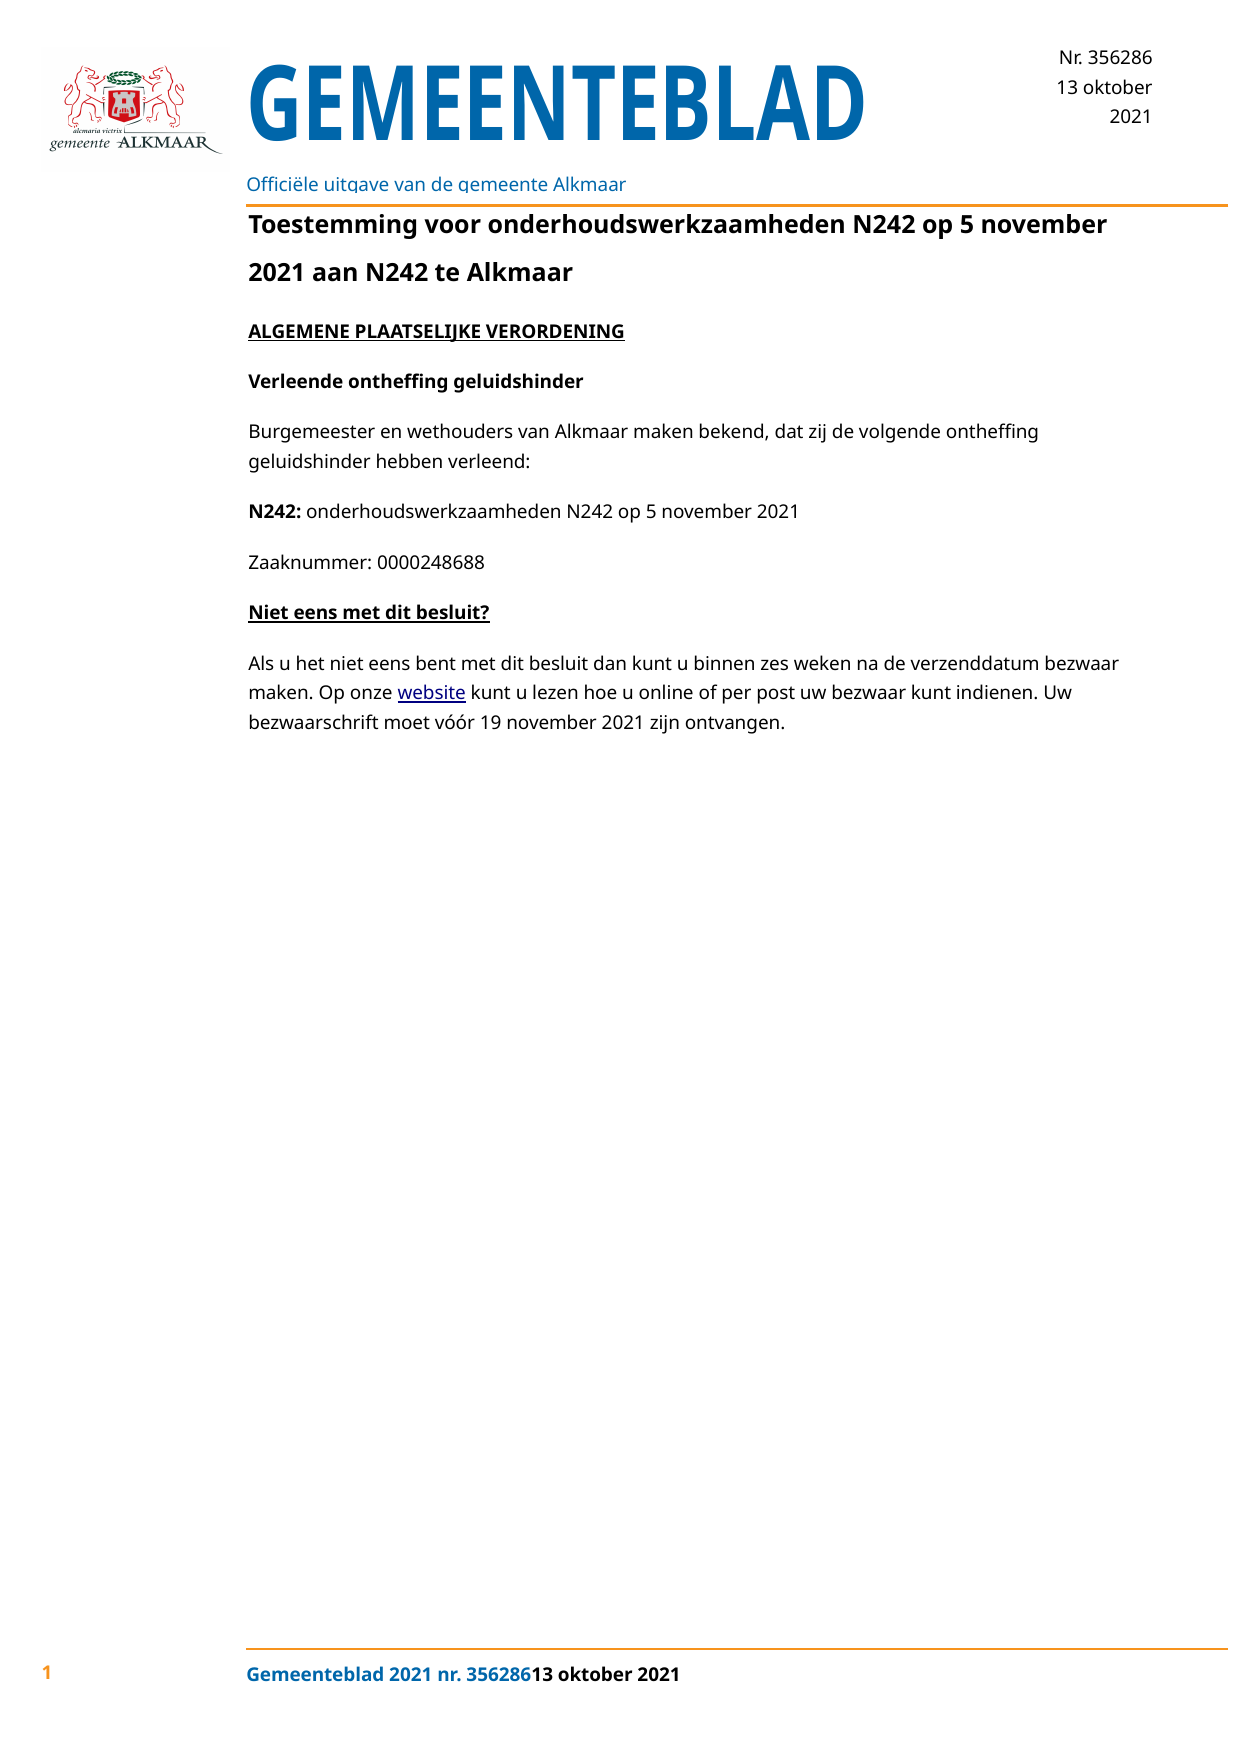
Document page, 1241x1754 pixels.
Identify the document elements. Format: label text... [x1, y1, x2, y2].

text Niet eens met dit besluit? [248, 599, 1152, 625]
text Als u het niet eens bent met dit besluit dan kunt u binnen zes weken na de verzenddatum bezwaar maken. Op onze website kunt u lezen hoe u online of per post uw bezwaar kunt indienen. Uw bezwaarschrift moet vóór 19 november 2021 zijn ontvangen. [248, 650, 1152, 735]
text Zaaknummer: 0000248688 [248, 549, 1152, 575]
picture [41, 47, 231, 172]
text Burgemeester en wethouders van Alkmaar maken bekend, dat zij de volgende ontheffing geluidshinder hebben verleend: [248, 419, 1152, 474]
text ALGEMENE PLAATSELIJKE VERORDENING [248, 318, 1152, 344]
text N242: onderhoudswerkzaamheden N242 op 5 november 2021 [248, 499, 1152, 524]
text Toestemming voor onderhoudswerkzaamheden N242 op 5 november 2021 aan N242 te Alkmaar [248, 207, 1152, 288]
text Verleende ontheffing geluidshinder [248, 368, 1152, 394]
